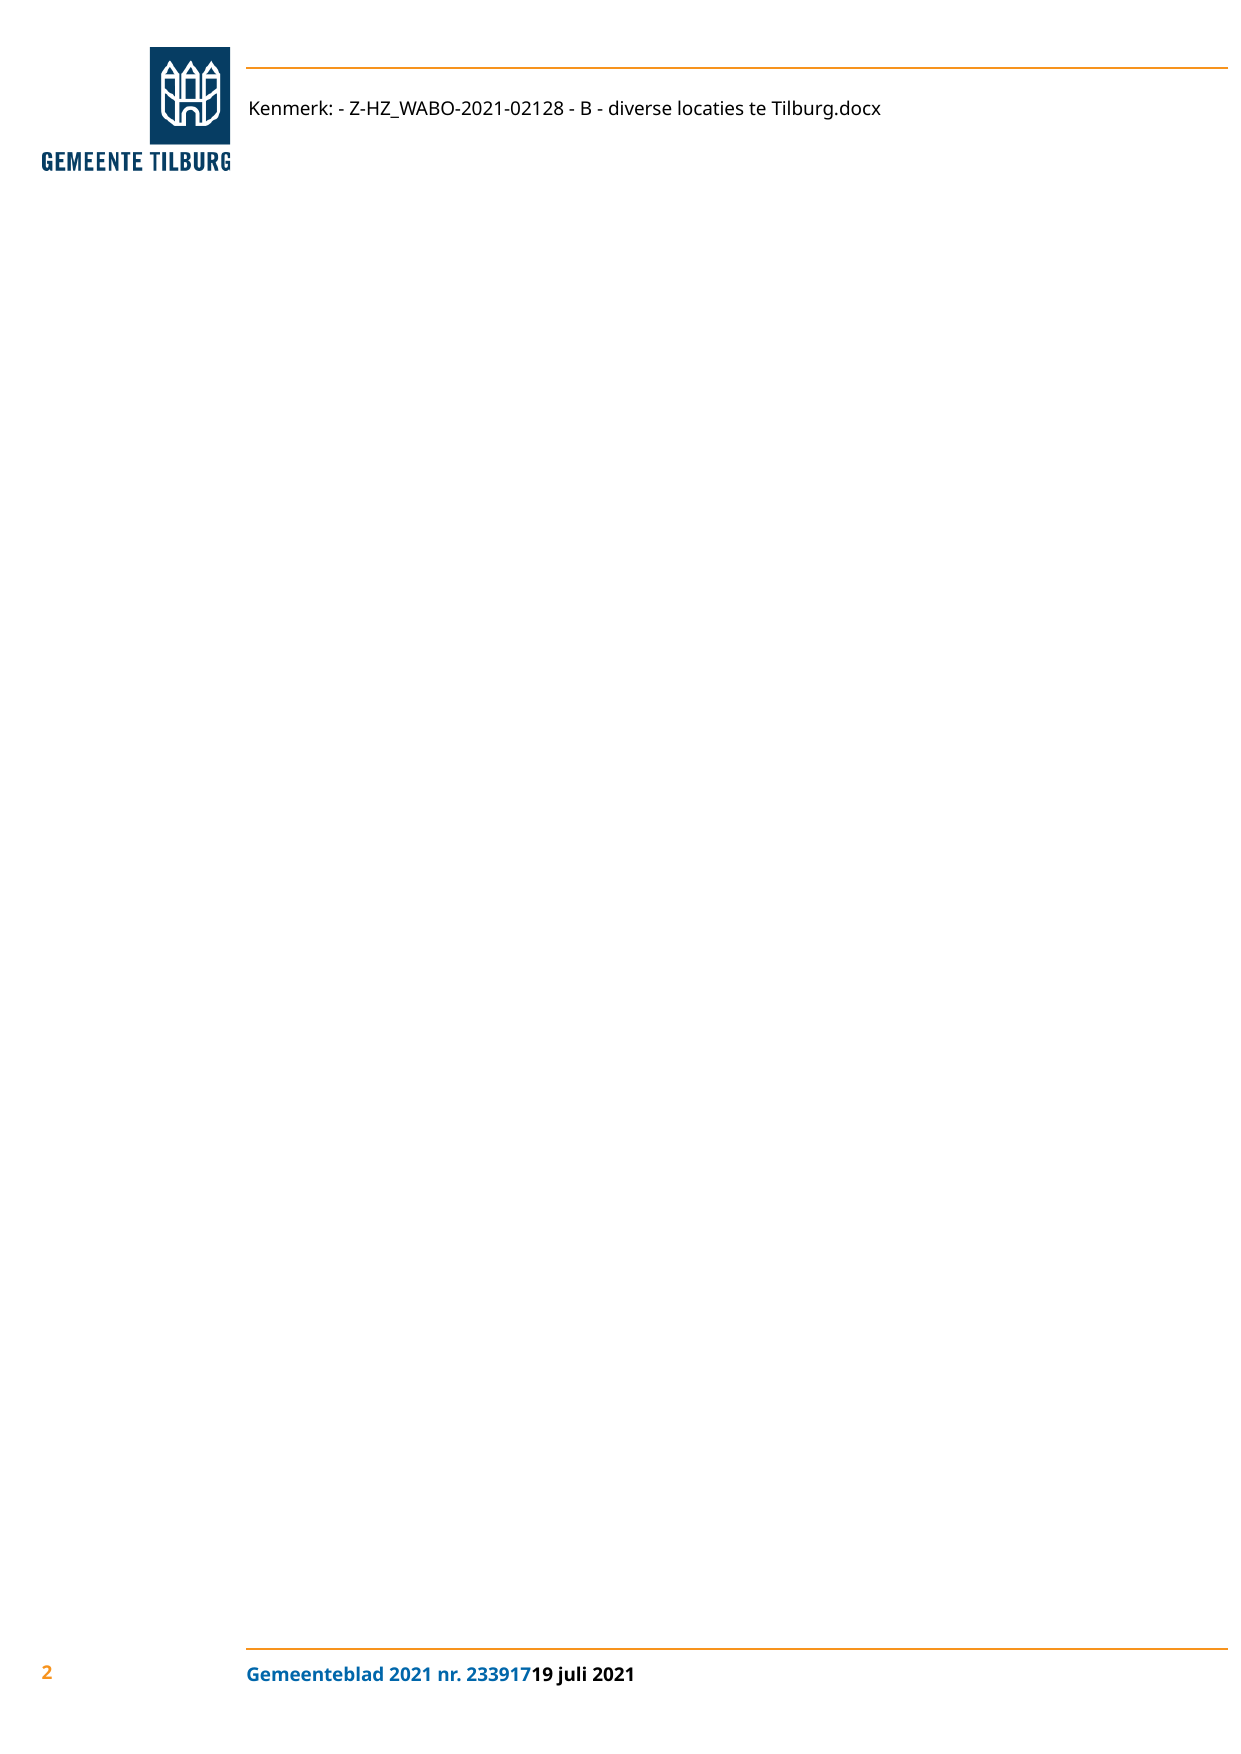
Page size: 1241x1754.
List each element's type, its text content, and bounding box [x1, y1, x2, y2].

text Kenmerk: - Z-HZ_WABO-2021-02128 - B - diverse locaties te Tilburg.docx [248, 95, 1152, 121]
picture [41, 47, 231, 172]
